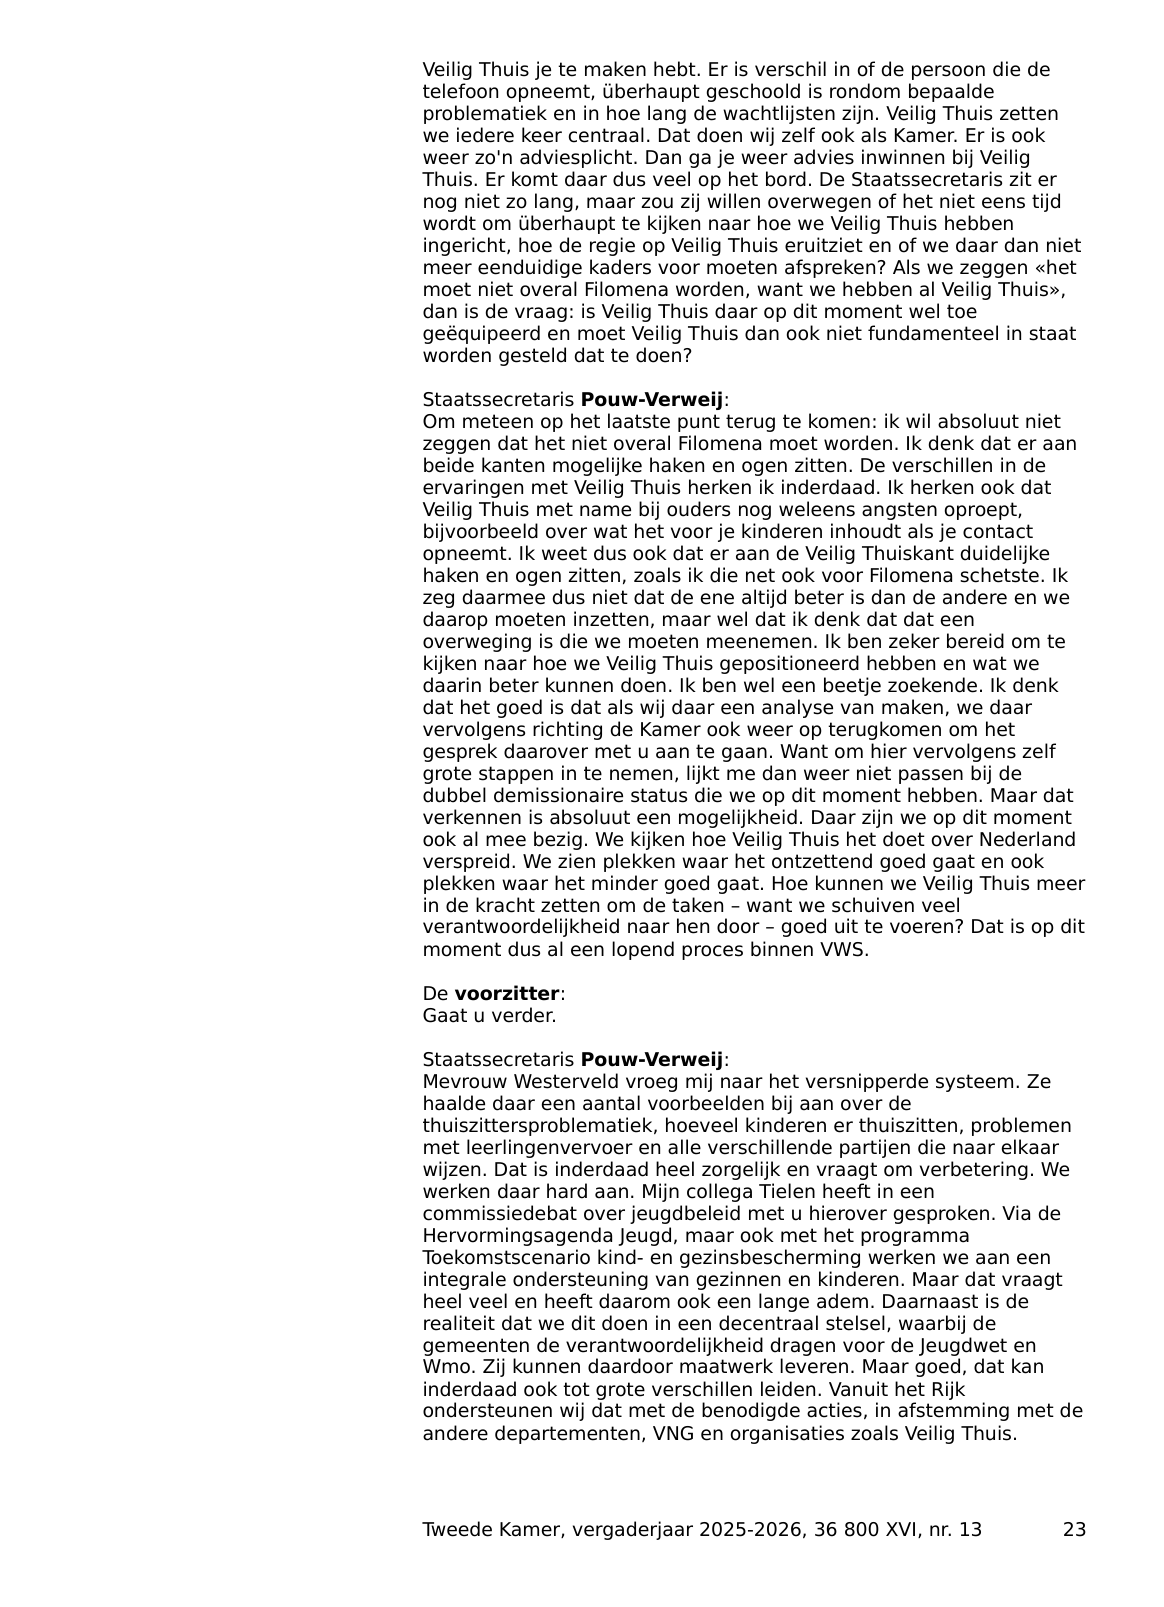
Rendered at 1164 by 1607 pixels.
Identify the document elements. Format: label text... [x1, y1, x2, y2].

text Veilig Thuis je te maken hebt. Er is verschil in of de persoon die de telefoon opneemt, überhaupt geschoold is rondom bepaalde problematiek en in hoe lang de wachtlijsten zijn. Veilig Thuis zetten we iedere keer centraal. Dat doen wij zelf ook als Kamer. Er is ook weer zo'n adviesplicht. Dan ga je weer advies inwinnen bij Veilig Thuis. Er komt daar dus veel op het bord. De Staatssecretaris zit er nog niet zo lang, maar zou zij willen overwegen of het niet eens tijd wordt om überhaupt te kijken naar hoe we Veilig Thuis hebben ingericht, hoe de regie op Veilig Thuis eruitziet en of we daar dan niet meer eenduidige kaders voor moeten afspreken? Als we zeggen «het moet niet overal Filomena worden, want we hebben al Veilig Thuis», dan is de vraag: is Veilig Thuis daar op dit moment wel toe geëquipeerd en moet Veilig Thuis dan ook niet fundamenteel in staat worden gesteld dat te doen? [422, 59, 1087, 367]
text De voorzitter: [422, 983, 1087, 1004]
text Mevrouw Westerveld vroeg mij naar het versnipperde systeem. Ze haalde daar een aantal voorbeelden bij aan over de thuiszittersproblematiek, hoeveel kinderen er thuiszitten, problemen met leerlingenvervoer en alle verschillende partijen die naar elkaar wijzen. Dat is inderdaad heel zorgelijk en vraagt om verbetering. We werken daar hard aan. Mijn collega Tielen heeft in een commissiedebat over jeugdbeleid met u hierover gesproken. Via de Hervormingsagenda Jeugd, maar ook met het programma Toekomstscenario kind- en gezinsbescherming werken we aan een integrale ondersteuning van gezinnen en kinderen. Maar dat vraagt heel veel en heeft daarom ook een lange adem. Daarnaast is de realiteit dat we dit doen in een decentraal stelsel, waarbij de gemeenten de verantwoordelijkheid dragen voor de Jeugdwet en Wmo. Zij kunnen daardoor maatwerk leveren. Maar goed, dat kan inderdaad ook tot grote verschillen leiden. Vanuit het Rijk ondersteunen wij dat met de benodigde acties, in afstemming met de andere departementen, VNG en organisaties zoals Veilig Thuis. [422, 1071, 1087, 1444]
text Om meteen op het laatste punt terug te komen: ik wil absoluut niet zeggen dat het niet overal Filomena moet worden. Ik denk dat er aan beide kanten mogelijke haken en ogen zitten. De verschillen in de ervaringen met Veilig Thuis herken ik inderdaad. Ik herken ook dat Veilig Thuis met name bij ouders nog weleens angsten oproept, bijvoorbeeld over wat het voor je kinderen inhoudt als je contact opneemt. Ik weet dus ook dat er aan de Veilig Thuiskant duidelijke haken en ogen zitten, zoals ik die net ook voor Filomena schetste. Ik zeg daarmee dus niet dat de ene altijd beter is dan de andere en we daarop moeten inzetten, maar wel dat ik denk dat dat een overweging is die we moeten meenemen. Ik ben zeker bereid om te kijken naar hoe we Veilig Thuis gepositioneerd hebben en wat we daarin beter kunnen doen. Ik ben wel een beetje zoekende. Ik denk dat het goed is dat als wij daar een analyse van maken, we daar vervolgens richting de Kamer ook weer op terugkomen om het gesprek daarover met u aan te gaan. Want om hier vervolgens zelf grote stappen in te nemen, lijkt me dan weer niet passen bij de dubbel demissionaire status die we op dit moment hebben. Maar dat verkennen is absoluut een mogelijkheid. Daar zijn we op dit moment ook al mee bezig. We kijken hoe Veilig Thuis het doet over Nederland verspreid. We zien plekken waar het ontzettend goed gaat en ook plekken waar het minder goed gaat. Hoe kunnen we Veilig Thuis meer in de kracht zetten om de taken – want we schuiven veel verantwoordelijkheid naar hen door – goed uit te voeren? Dat is op dit moment dus al een lopend proces binnen VWS. [422, 411, 1087, 960]
text Staatssecretaris Pouw-Verweij: [422, 389, 1087, 411]
text Staatssecretaris Pouw-Verweij: [422, 1049, 1087, 1071]
text Gaat u verder. [422, 1004, 1087, 1027]
